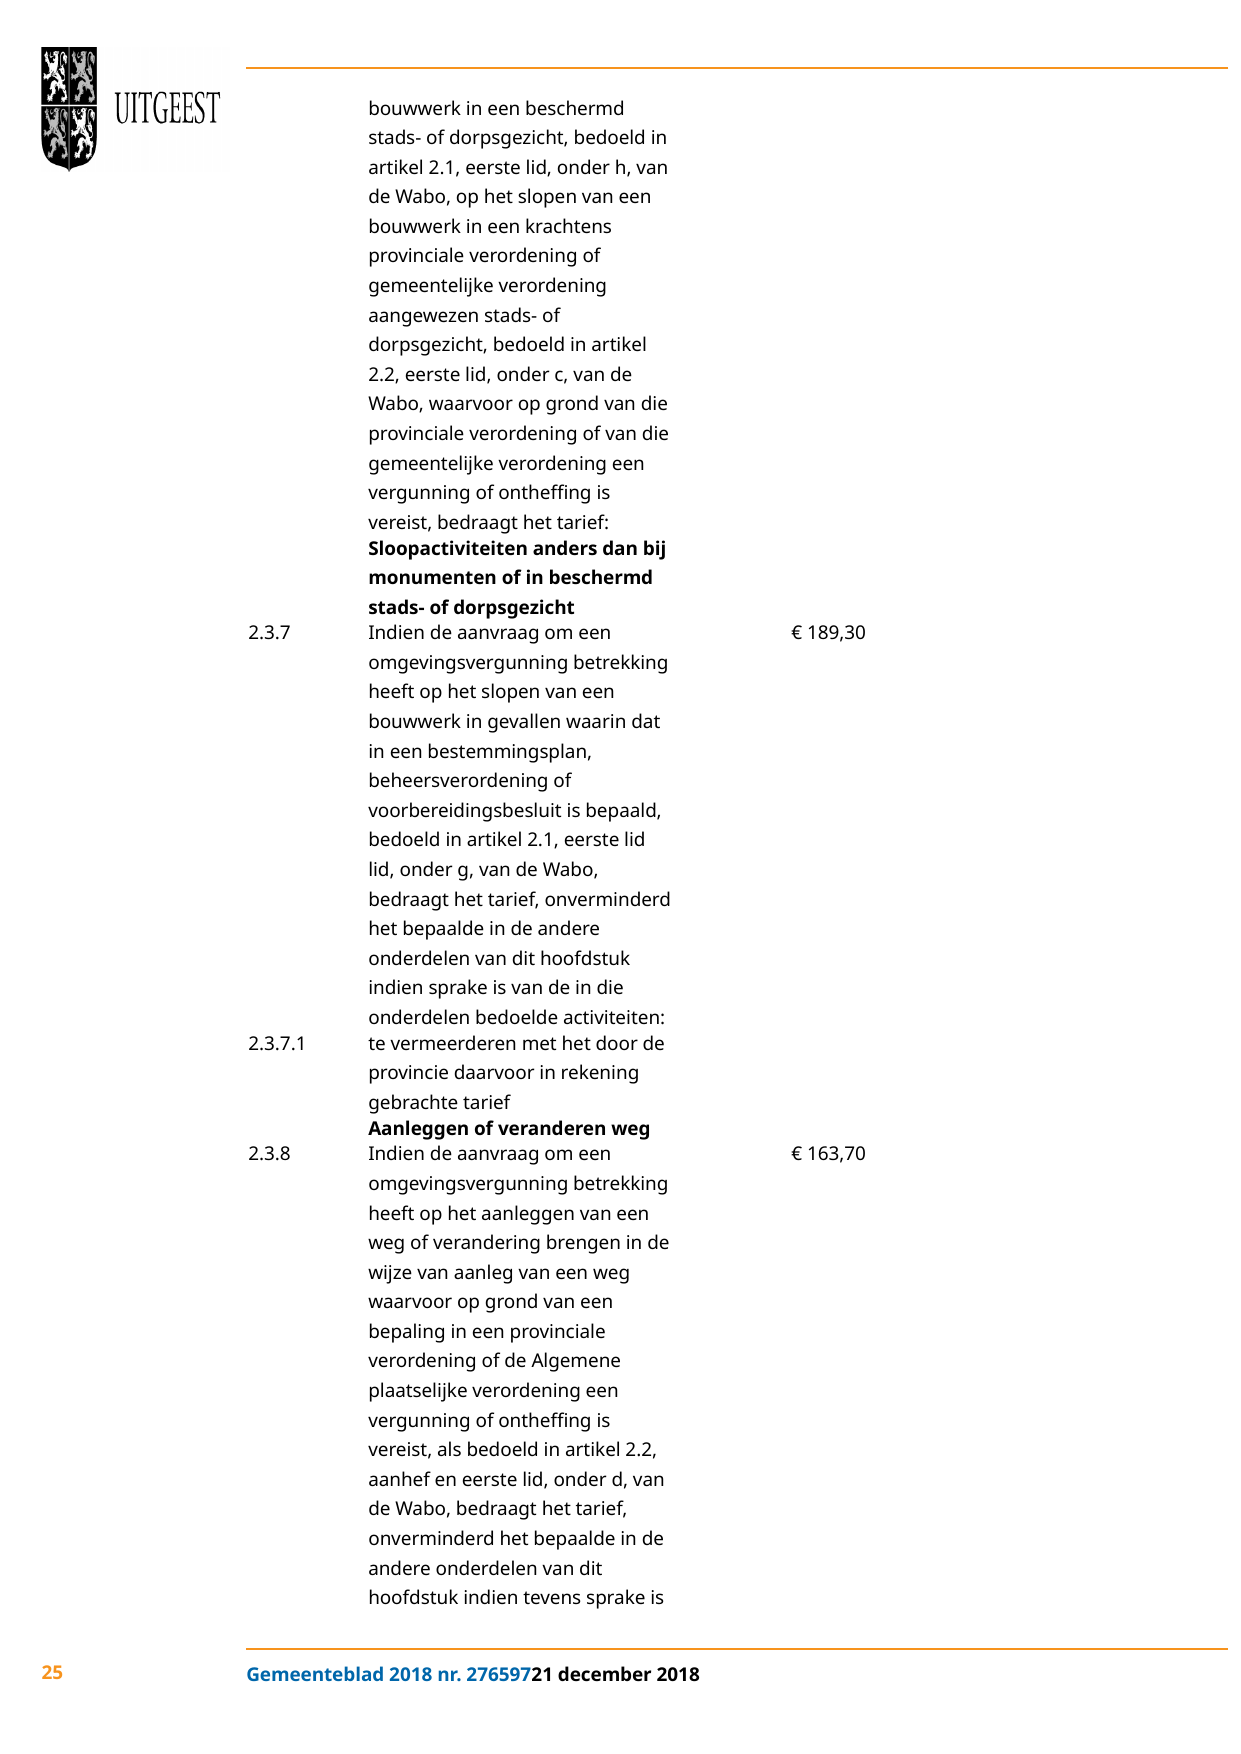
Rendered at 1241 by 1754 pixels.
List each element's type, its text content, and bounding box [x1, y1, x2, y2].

table_cell [791, 1115, 1031, 1141]
table_cell 2.3.8 [248, 1141, 368, 1610]
table_cell [791, 95, 1031, 535]
table_cell [671, 1115, 791, 1141]
table_cell Indien de aanvraag om een omgevingsvergunning betrekking heeft op het slopen van een bouwwerk in gevallen waarin dat in een bestemmingsplan, beheersverordening of voorbereidingsbesluit is bepaald, bedoeld in artikel 2.1, eerste lid lid, onder g, van de Wabo, bedraagt het tarief, onverminderd het bepaalde in de andere onderdelen van dit hoofdstuk indien sprake is van de in die onderdelen bedoelde activiteiten: [368, 620, 671, 1030]
table_cell Sloopactiviteiten anders dan bij monumenten of in beschermd stads- of dorpsgezicht [368, 535, 671, 619]
table_cell [671, 620, 791, 1030]
table_cell [791, 535, 1031, 619]
table_cell [248, 535, 368, 619]
table_cell 2.3.7 [248, 620, 368, 1030]
table_cell € 163,70 [791, 1141, 1031, 1610]
table_cell [671, 1030, 791, 1115]
table_cell te vermeerderen met het door de provincie daarvoor in rekening gebrachte tarief [368, 1030, 671, 1115]
table_cell € 189,30 [791, 620, 1031, 1030]
table_cell Aanleggen of veranderen weg [368, 1115, 671, 1141]
table_cell [671, 535, 791, 619]
table_cell [671, 95, 791, 535]
table_cell [248, 1115, 368, 1141]
table_cell bouwwerk in een beschermd stads- of dorpsgezicht, bedoeld in artikel 2.1, eerste lid, onder h, van de Wabo, op het slopen van een bouwwerk in een krachtens provinciale verordening of gemeentelijke verordening aangewezen stads- of dorpsgezicht, bedoeld in artikel 2.2, eerste lid, onder c, van de Wabo, waarvoor op grond van die provinciale verordening of van die gemeentelijke verordening een vergunning of ontheffing is vereist, bedraagt het tarief: [368, 95, 671, 535]
table_cell [248, 95, 368, 535]
table_cell [671, 1141, 791, 1610]
table_cell [791, 1030, 1031, 1115]
table_cell 2.3.7.1 [248, 1030, 368, 1115]
table_cell Indien de aanvraag om een omgevingsvergunning betrekking heeft op het aanleggen van een weg of verandering brengen in de wijze van aanleg van een weg waarvoor op grond van een bepaling in een provinciale verordening of de Algemene plaatselijke verordening een vergunning of ontheffing is vereist, als bedoeld in artikel 2.2, aanhef en eerste lid, onder d, van de Wabo, bedraagt het tarief, onverminderd het bepaalde in de andere onderdelen van dit hoofdstuk indien tevens sprake is [368, 1141, 671, 1610]
picture [41, 47, 231, 172]
